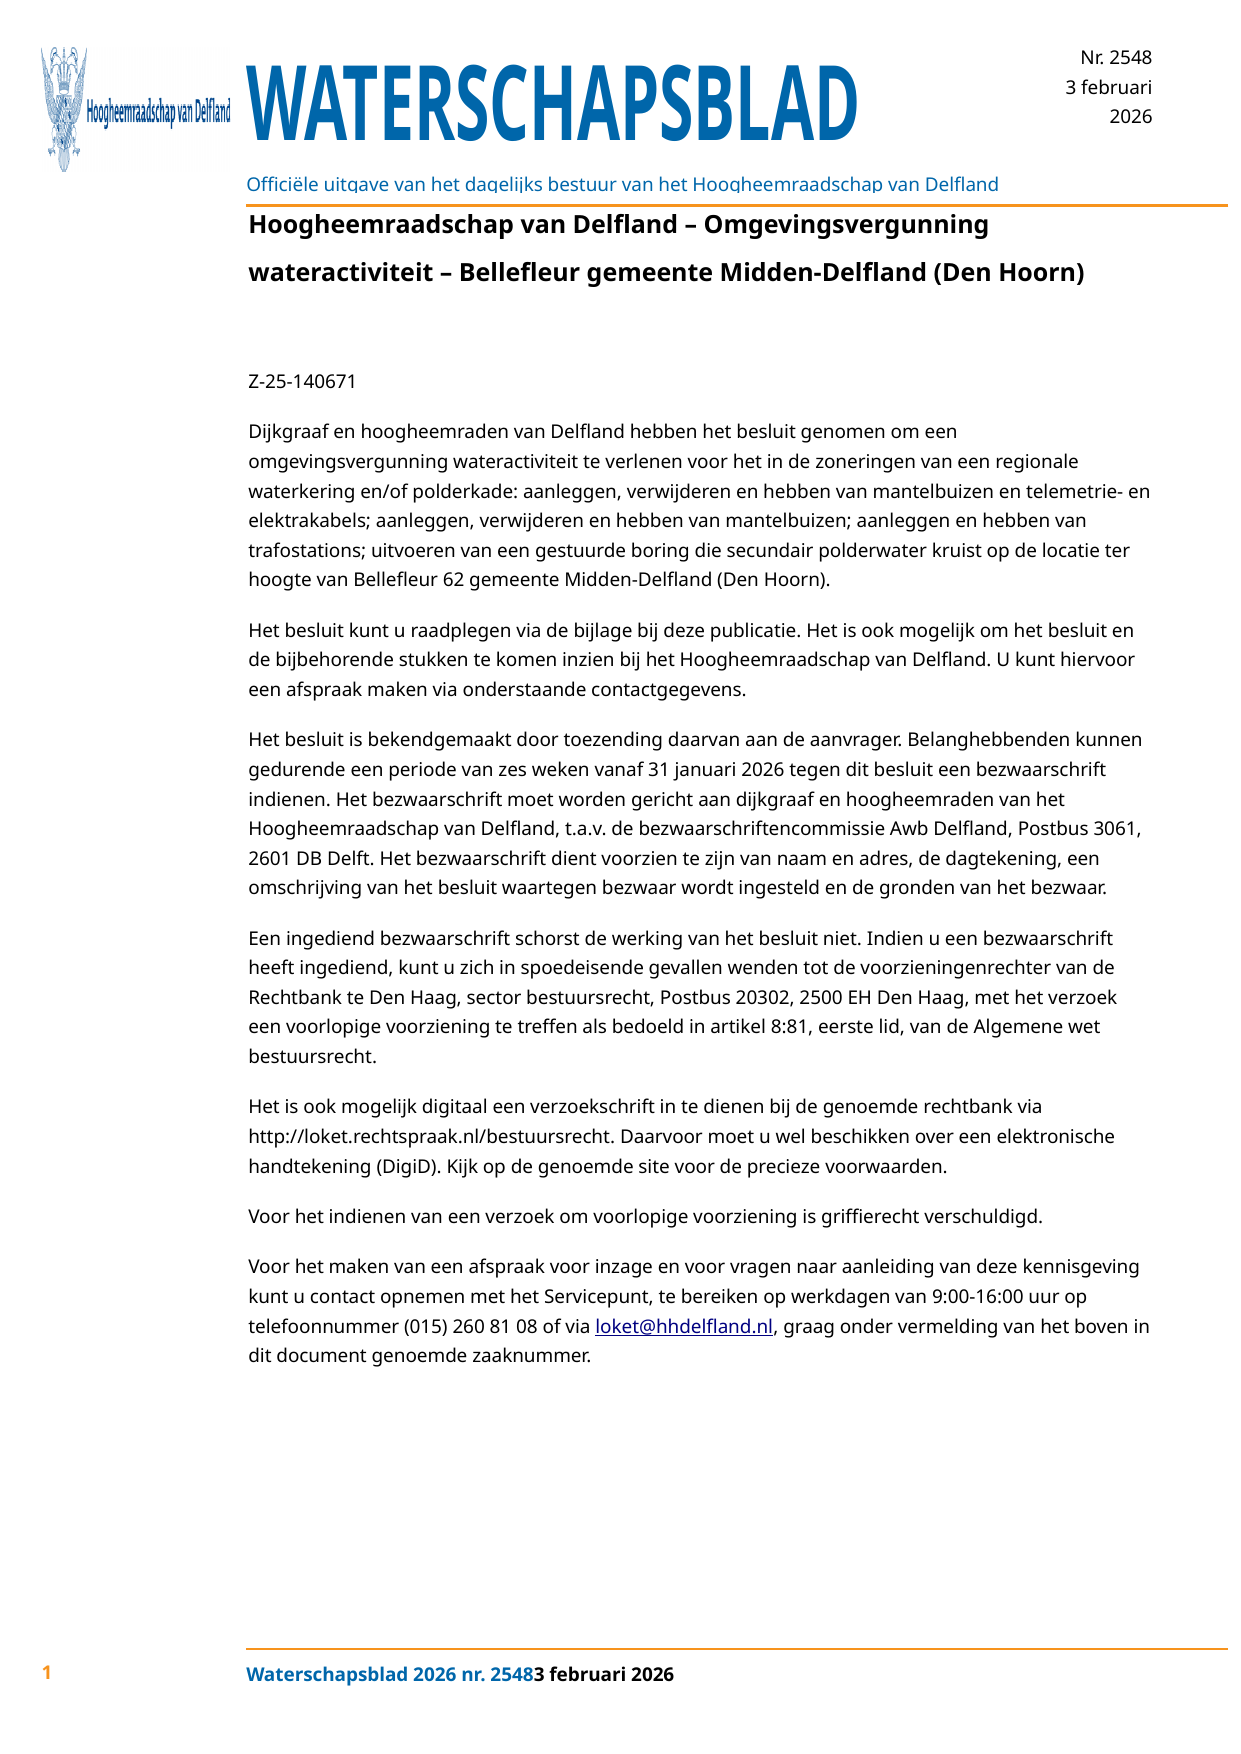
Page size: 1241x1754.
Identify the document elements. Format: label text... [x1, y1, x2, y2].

text Hoogheemraadschap van Delfland – Omgevingsvergunning wateractiviteit – Bellefleur gemeente Midden-Delfland (Den Hoorn) [248, 207, 1152, 288]
text Het besluit is bekendgemaakt door toezending daarvan aan de aanvrager. Belanghebbenden kunnen gedurende een periode van zes weken vanaf 31 januari 2026 tegen dit besluit een bezwaarschrift indienen. Het bezwaarschrift moet worden gericht aan dijkgraaf en hoogheemraden van het Hoogheemraadschap van Delfland, t.a.v. de bezwaarschriftencommissie Awb Delfland, Postbus 3061, 2601 DB Delft. Het bezwaarschrift dient voorzien te zijn van naam en adres, de dagtekening, een omschrijving van het besluit waartegen bezwaar wordt ingesteld en de gronden van het bezwaar. [248, 727, 1152, 900]
text Dijkgraaf en hoogheemraden van Delfland hebben het besluit genomen om een omgevingsvergunning wateractiviteit te verlenen voor het in de zoneringen van een regionale waterkering en/of polderkade: aanleggen, verwijderen en hebben van mantelbuizen en telemetrie- en elektrakabels; aanleggen, verwijderen en hebben van mantelbuizen; aanleggen en hebben van trafostations; uitvoeren van een gestuurde boring die secundair polderwater kruist op de locatie ter hoogte van Bellefleur 62 gemeente Midden-Delfland (Den Hoorn). [248, 419, 1152, 592]
text Het is ook mogelijk digitaal een verzoekschrift in te dienen bij de genoemde rechtbank via http://loket.rechtspraak.nl/bestuursrecht. Daarvoor moet u wel beschikken over een elektronische handtekening (DigiD). Kijk op de genoemde site voor de precieze voorwaarden. [248, 1094, 1152, 1179]
text Een ingediend bezwaarschrift schorst de werking van het besluit niet. Indien u een bezwaarschrift heeft ingediend, kunt u zich in spoedeisende gevallen wenden tot de voorzieningenrechter van de Rechtbank te Den Haag, sector bestuursrecht, Postbus 20302, 2500 EH Den Haag, met het verzoek een voorlopige voorziening te treffen als bedoeld in artikel 8:81, eerste lid, van de Algemene wet bestuursrecht. [248, 925, 1152, 1069]
text Z-25-140671 [248, 368, 1152, 394]
picture [41, 47, 231, 172]
text Voor het maken van een afspraak voor inzage en voor vragen naar aanleiding van deze kennisgeving kunt u contact opnemen met het Servicepunt, te bereiken op werkdagen van 9:00-16:00 uur op telefoonnummer (015) 260 81 08 of via loket@hhdelfland.nl, graag onder vermelding van het boven in dit document genoemde zaaknummer. [248, 1254, 1152, 1368]
text Voor het indienen van een verzoek om voorlopige voorziening is griffierecht verschuldigd. [248, 1203, 1152, 1229]
text Het besluit kunt u raadplegen via de bijlage bij deze publicatie. Het is ook mogelijk om het besluit en de bijbehorende stukken te komen inzien bij het Hoogheemraadschap van Delfland. U kunt hiervoor een afspraak maken via onderstaande contactgegevens. [248, 617, 1152, 702]
